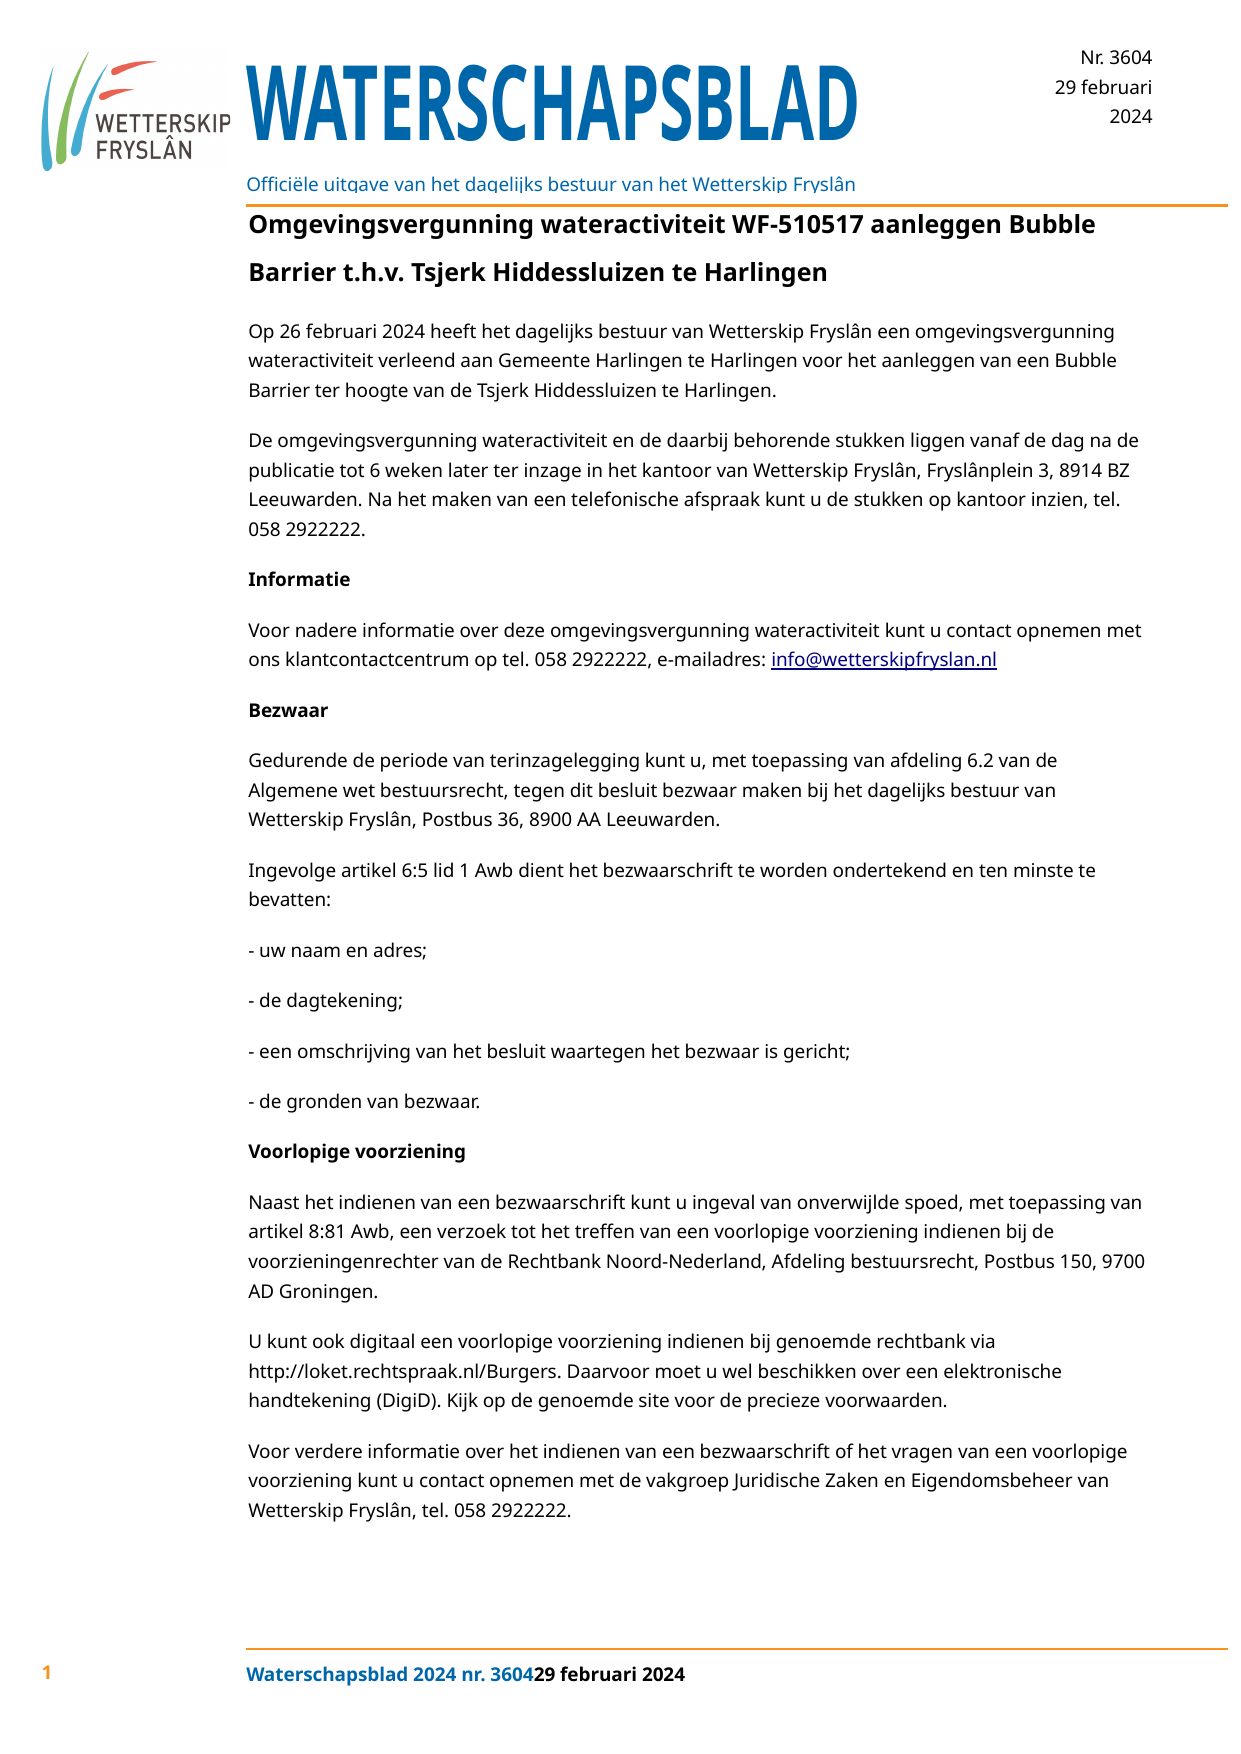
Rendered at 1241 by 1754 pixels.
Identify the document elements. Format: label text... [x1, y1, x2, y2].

text Informatie [248, 567, 1152, 592]
text Voorlopige voorziening [248, 1139, 1152, 1164]
text Ingevolge artikel 6:5 lid 1 Awb dient het bezwaarschrift te worden ondertekend en ten minste te bevatten: [248, 857, 1152, 912]
text Op 26 februari 2024 heeft het dagelijks bestuur van Wetterskip Fryslân een omgevingsvergunning wateractiviteit verleend aan Gemeente Harlingen te Harlingen voor het aanleggen van een Bubble Barrier ter hoogte van de Tsjerk Hiddessluizen te Harlingen. [248, 318, 1152, 403]
text Voor nadere informatie over deze omgevingsvergunning wateractiviteit kunt u contact opnemen met ons klantcontactcentrum op tel. 058 2922222, e-mailadres: info@wetterskipfryslan.nl [248, 617, 1152, 672]
text Omgevingsvergunning wateractiviteit WF-510517 aanleggen Bubble Barrier t.h.v. Tsjerk Hiddessluizen te Harlingen [248, 207, 1152, 288]
text Gedurende de periode van terinzagelegging kunt u, met toepassing van afdeling 6.2 van de Algemene wet bestuursrecht, tegen dit besluit bezwaar maken bij het dagelijks bestuur van Wetterskip Fryslân, Postbus 36, 8900 AA Leeuwarden. [248, 747, 1152, 832]
text U kunt ook digitaal een voorlopige voorziening indienen bij genoemde rechtbank via http://loket.rechtspraak.nl/Burgers. Daarvoor moet u wel beschikken over een elektronische handtekening (DigiD). Kijk op de genoemde site voor de precieze voorwaarden. [248, 1328, 1152, 1413]
text - uw naam en adres; [248, 937, 1152, 963]
text - de gronden van bezwaar. [248, 1088, 1152, 1114]
text - de dagtekening; [248, 987, 1152, 1013]
text Voor verdere informatie over het indienen van een bezwaarschrift of het vragen van een voorlopige voorziening kunt u contact opnemen met de vakgroep Juridische Zaken en Eigendomsbeheer van Wetterskip Fryslân, tel. 058 2922222. [248, 1438, 1152, 1523]
picture [41, 47, 231, 172]
text Naast het indienen van een bezwaarschrift kunt u ingeval van onverwijlde spoed, met toepassing van artikel 8:81 Awb, een verzoek tot het treffen van een voorlopige voorziening indienen bij de voorzieningenrechter van de Rechtbank Noord-Nederland, Afdeling bestuursrecht, Postbus 150, 9700 AD Groningen. [248, 1189, 1152, 1304]
text De omgevingsvergunning wateractiviteit en de daarbij behorende stukken liggen vanaf de dag na de publicatie tot 6 weken later ter inzage in het kantoor van Wetterskip Fryslân, Fryslânplein 3, 8914 BZ Leeuwarden. Na het maken van een telefonische afspraak kunt u de stukken op kantoor inzien, tel. 058 2922222. [248, 427, 1152, 542]
text Bezwaar [248, 697, 1152, 723]
text - een omschrijving van het besluit waartegen het bezwaar is gericht; [248, 1038, 1152, 1064]
